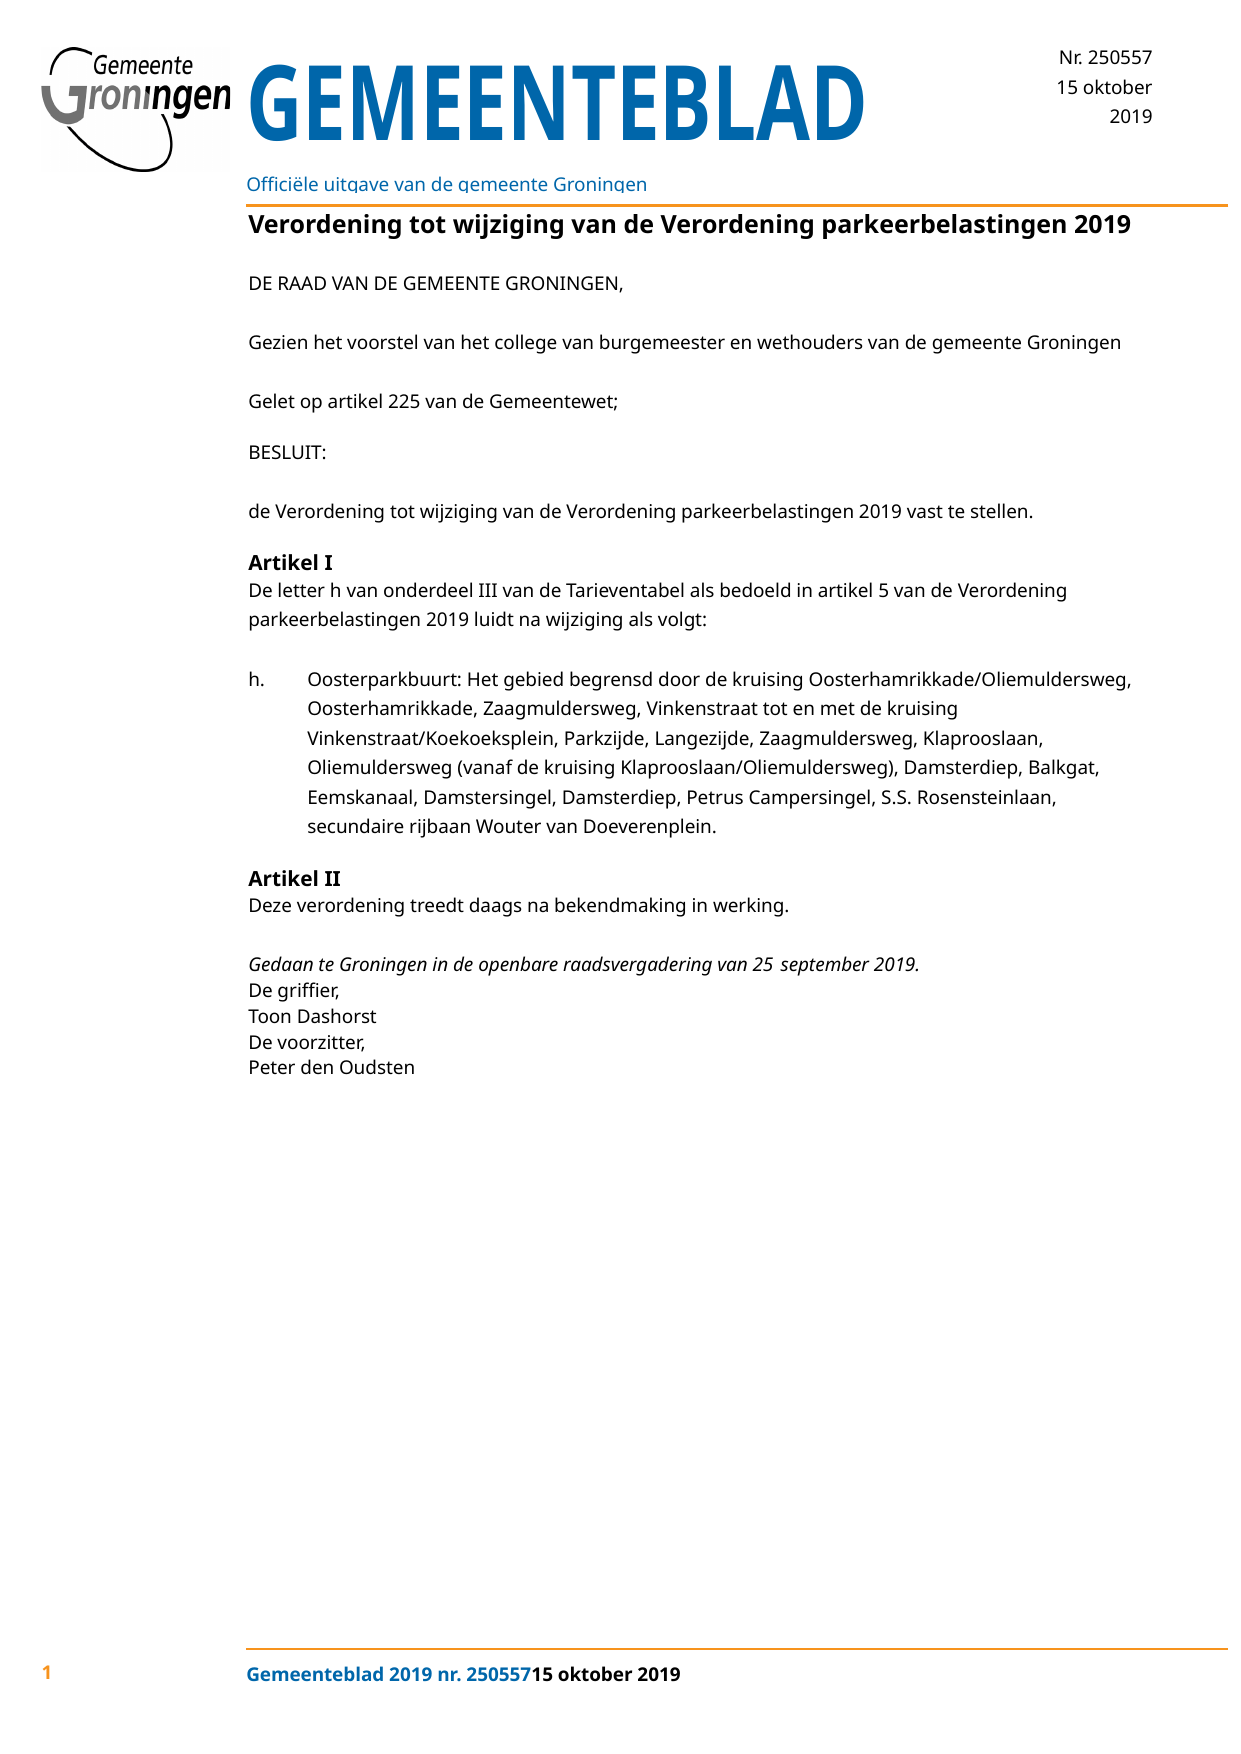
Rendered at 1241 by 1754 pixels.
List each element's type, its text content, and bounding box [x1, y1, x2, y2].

text De letter h van onderdeel III van de Tarieventabel als bedoeld in artikel 5 van de Verordening parkeerbelastingen 2019 luidt na wijziging als volgt: [248, 577, 1152, 632]
text De voorzitter, [248, 1029, 1152, 1054]
list Oosterparkbuurt: Het gebied begrensd door de kruising Oosterhamrikkade/Oliemuldersweg, Oosterhamrikkade, Zaagmuldersweg, Vinkenstraat tot en met de kruising Vinkenstraat/Koekoeksplein, Parkzijde, Langezijde, Zaagmuldersweg, Klaprooslaan, Oliemuldersweg (vanaf de kruising Klaprooslaan/Oliemuldersweg), Damsterdiep, Balkgat, Eemskanaal, Damstersingel, Damsterdiep, Petrus Campersingel, S.S. Rosensteinlaan, secundaire rijbaan Wouter van Doeverenplein. [248, 666, 1152, 839]
text Gezien het voorstel van het college van burgemeester en wethouders van de gemeente Groningen [248, 329, 1152, 355]
text Gedaan te Groningen in de openbare raadsvergadering van 25 september 2019. [248, 952, 1152, 977]
text Deze verordening treedt daags na bekendmaking in werking. [248, 892, 1152, 918]
text Gelet op artikel 225 van de Gemeentewet; [248, 389, 1152, 414]
text Artikel I [248, 548, 1152, 577]
text de Verordening tot wijziging van de Verordening parkeerbelastingen 2019 vast te stellen. [248, 498, 1152, 524]
text Verordening tot wijziging van de Verordening parkeerbelastingen 2019 [248, 207, 1152, 241]
text De griffier, [248, 977, 1152, 1003]
text Toon Dashorst [248, 1003, 1152, 1029]
text DE RAAD VAN DE GEMEENTE GRONINGEN, [248, 270, 1152, 296]
picture [41, 47, 231, 172]
text Peter den Oudsten [248, 1054, 1152, 1080]
text BESLUIT: [248, 439, 1152, 465]
text Artikel II [248, 864, 1152, 892]
